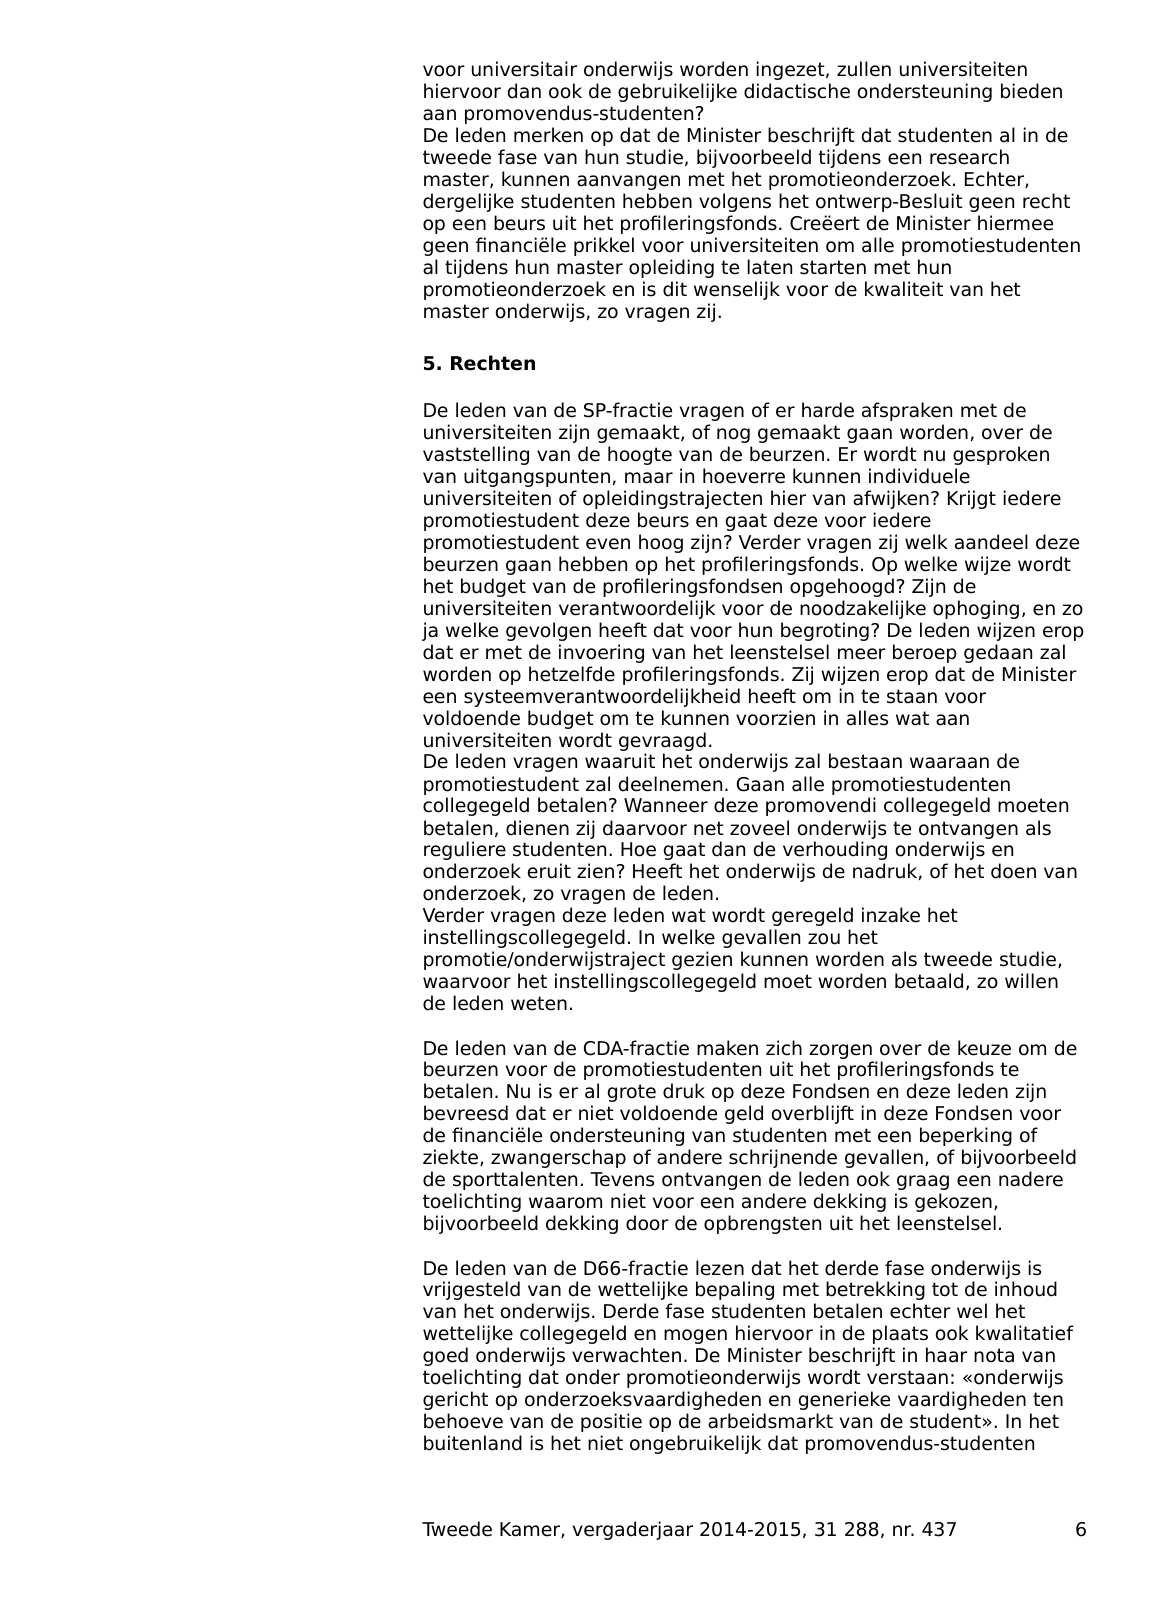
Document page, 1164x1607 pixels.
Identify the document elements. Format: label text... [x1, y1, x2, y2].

text Verder vragen deze leden wat wordt geregeld inzake het instellingscollegegeld. In welke gevallen zou het promotie/onderwijstraject gezien kunnen worden als tweede studie, waarvoor het instellingscollegegeld moet worden betaald, zo willen de leden weten. [422, 905, 1087, 1015]
text De leden van de CDA-fractie maken zich zorgen over de keuze om de beurzen voor de promotiestudenten uit het profileringsfonds te betalen. Nu is er al grote druk op deze Fondsen en deze leden zijn bevreesd dat er niet voldoende geld overblijft in deze Fondsen voor de financiële ondersteuning van studenten met een beperking of ziekte, zwangerschap of andere schrijnende gevallen, of bijvoorbeeld de sporttalenten. Tevens ontvangen de leden ook graag een nadere toelichting waarom niet voor een andere dekking is gekozen, bijvoorbeeld dekking door de opbrengsten uit het leenstelsel. [422, 1037, 1087, 1235]
text voor universitair onderwijs worden ingezet, zullen universiteiten hiervoor dan ook de gebruikelijke didactische ondersteuning bieden aan promovendus-studenten? [422, 59, 1087, 125]
text De leden van de SP-fractie vragen of er harde afspraken met de universiteiten zijn gemaakt, of nog gemaakt gaan worden, over de vaststelling van de hoogte van de beurzen. Er wordt nu gesproken van uitgangspunten, maar in hoeverre kunnen individuele universiteiten of opleidingstrajecten hier van afwijken? Krijgt iedere promotiestudent deze beurs en gaat deze voor iedere promotiestudent even hoog zijn? Verder vragen zij welk aandeel deze beurzen gaan hebben op het profileringsfonds. Op welke wijze wordt het budget van de profileringsfondsen opgehoogd? Zijn de universiteiten verantwoordelijk voor de noodzakelijke ophoging, en zo ja welke gevolgen heeft dat voor hun begroting? De leden wijzen erop dat er met de invoering van het leenstelsel meer beroep gedaan zal worden op hetzelfde profileringsfonds. Zij wijzen erop dat de Minister een systeemverantwoordelijkheid heeft om in te staan voor voldoende budget om te kunnen voorzien in alles wat aan universiteiten wordt gevraagd. [422, 400, 1087, 751]
text De leden merken op dat de Minister beschrijft dat studenten al in de tweede fase van hun studie, bijvoorbeeld tijdens een research master, kunnen aanvangen met het promotieonderzoek. Echter, dergelijke studenten hebben volgens het ontwerp-Besluit geen recht op een beurs uit het profileringsfonds. Creëert de Minister hiermee geen financiële prikkel voor universiteiten om alle promotiestudenten al tijdens hun master opleiding te laten starten met hun promotieonderzoek en is dit wenselijk voor de kwaliteit van het master onderwijs, zo vragen zij. [422, 125, 1087, 323]
text De leden van de D66-fractie lezen dat het derde fase onderwijs is vrijgesteld van de wettelijke bepaling met betrekking tot de inhoud van het onderwijs. Derde fase studenten betalen echter wel het wettelijke collegegeld en mogen hiervoor in de plaats ook kwalitatief goed onderwijs verwachten. De Minister beschrijft in haar nota van toelichting dat onder promotieonderwijs wordt verstaan: «onderwijs gericht op onderzoeksvaardigheden en generieke vaardigheden ten behoeve van de positie op de arbeidsmarkt van de student». In het buitenland is het niet ongebruikelijk dat promovendus-studenten [422, 1257, 1087, 1455]
subtitle 5. Rechten [422, 353, 1087, 375]
text De leden vragen waaruit het onderwijs zal bestaan waaraan de promotiestudent zal deelnemen. Gaan alle promotiestudenten collegegeld betalen? Wanneer deze promovendi collegegeld moeten betalen, dienen zij daarvoor net zoveel onderwijs te ontvangen als reguliere studenten. Hoe gaat dan de verhouding onderwijs en onderzoek eruit zien? Heeft het onderwijs de nadruk, of het doen van onderzoek, zo vragen de leden. [422, 751, 1087, 905]
